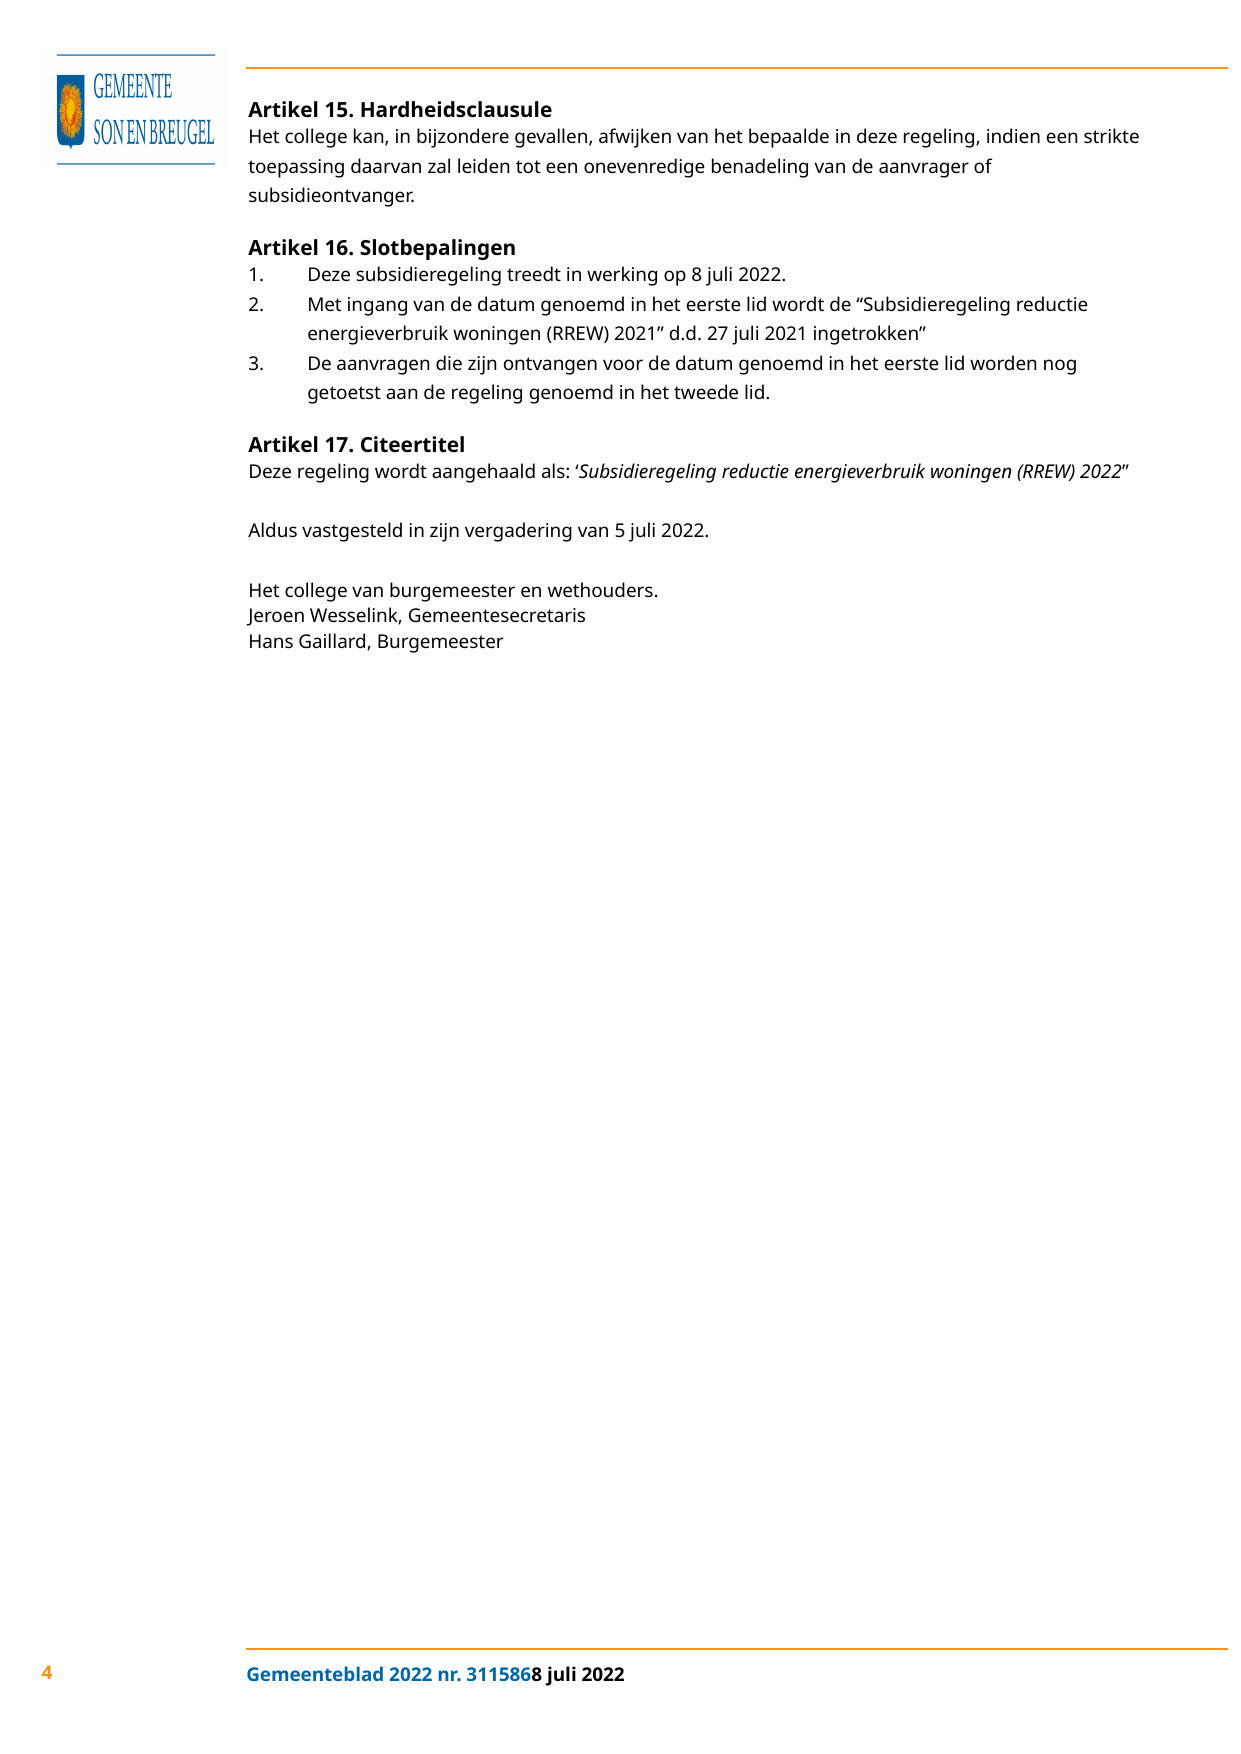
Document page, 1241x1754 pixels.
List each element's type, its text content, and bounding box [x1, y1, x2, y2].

text Artikel 17. Citeertitel [248, 430, 1152, 458]
list Met ingang van de datum genoemd in het eerste lid wordt de “Subsidieregeling reductie energieverbruik woningen (RREW) 2021” d.d. 27 juli 2021 ingetrokken” [248, 291, 1152, 346]
text Jeroen Wesselink, Gemeentesecretaris [248, 602, 1152, 628]
text Artikel 16. Slotbepalingen [248, 233, 1152, 261]
text Hans Gaillard, Burgemeester [248, 628, 1152, 654]
text Aldus vastgesteld in zijn vergadering van 5 juli 2022. [248, 518, 1152, 543]
picture [41, 47, 231, 172]
text Het college van burgemeester en wethouders. [248, 577, 1152, 602]
list De aanvragen die zijn ontvangen voor de datum genoemd in het eerste lid worden nog getoetst aan de regeling genoemd in het tweede lid. [248, 350, 1152, 405]
list Deze subsidieregeling treedt in werking op 8 juli 2022. [248, 261, 1152, 287]
text Artikel 15. Hardheidsclausule [248, 95, 1152, 123]
text Het college kan, in bijzondere gevallen, afwijken van het bepaalde in deze regeling, indien een strikte toepassing daarvan zal leiden tot een onevenredige benadeling van de aanvrager of subsidieontvanger. [248, 123, 1152, 208]
text Deze regeling wordt aangehaald als: ‘Subsidieregeling reductie energieverbruik woningen (RREW) 2022” [248, 458, 1152, 484]
